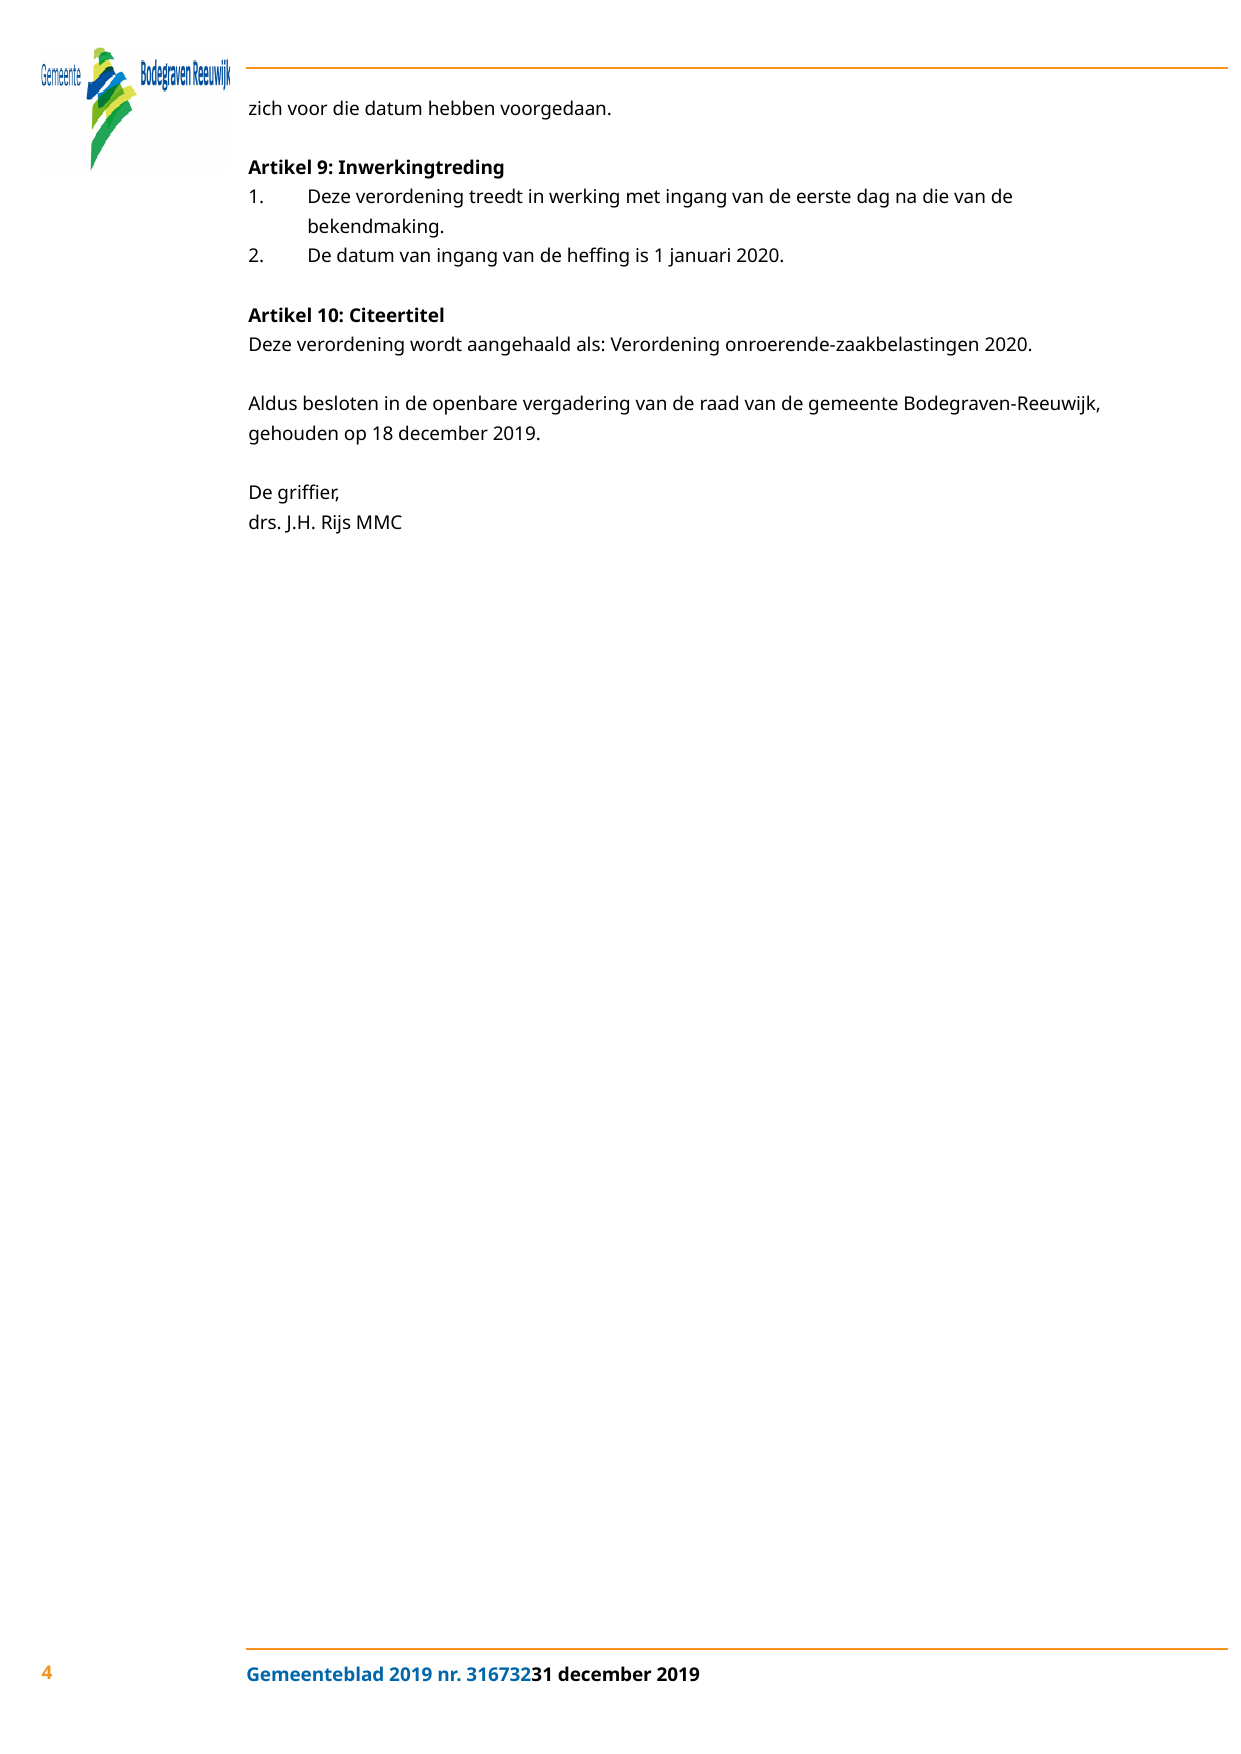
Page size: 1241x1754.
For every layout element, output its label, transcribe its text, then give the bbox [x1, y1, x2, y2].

picture [41, 47, 231, 172]
text zich voor die datum hebben voorgedaan. [248, 95, 1152, 121]
list Deze verordening treedt in werking met ingang van de eerste dag na die van de bekendmaking. [248, 183, 1152, 239]
text De griffier, [248, 479, 1152, 505]
text Artikel 10: Citeertitel [248, 302, 1152, 328]
text Aldus besloten in de openbare vergadering van de raad van de gemeente Bodegraven-Reeuwijk, gehouden op 18 december 2019. [248, 391, 1152, 446]
text Deze verordening wordt aangehaald als: Verordening onroerende-zaakbelastingen 2020. [248, 331, 1152, 357]
text Artikel 9: Inwerkingtreding [248, 154, 1152, 180]
list De datum van ingang van de heffing is 1 januari 2020. [248, 243, 1152, 268]
text drs. J.H. Rijs MMC [248, 509, 1152, 535]
